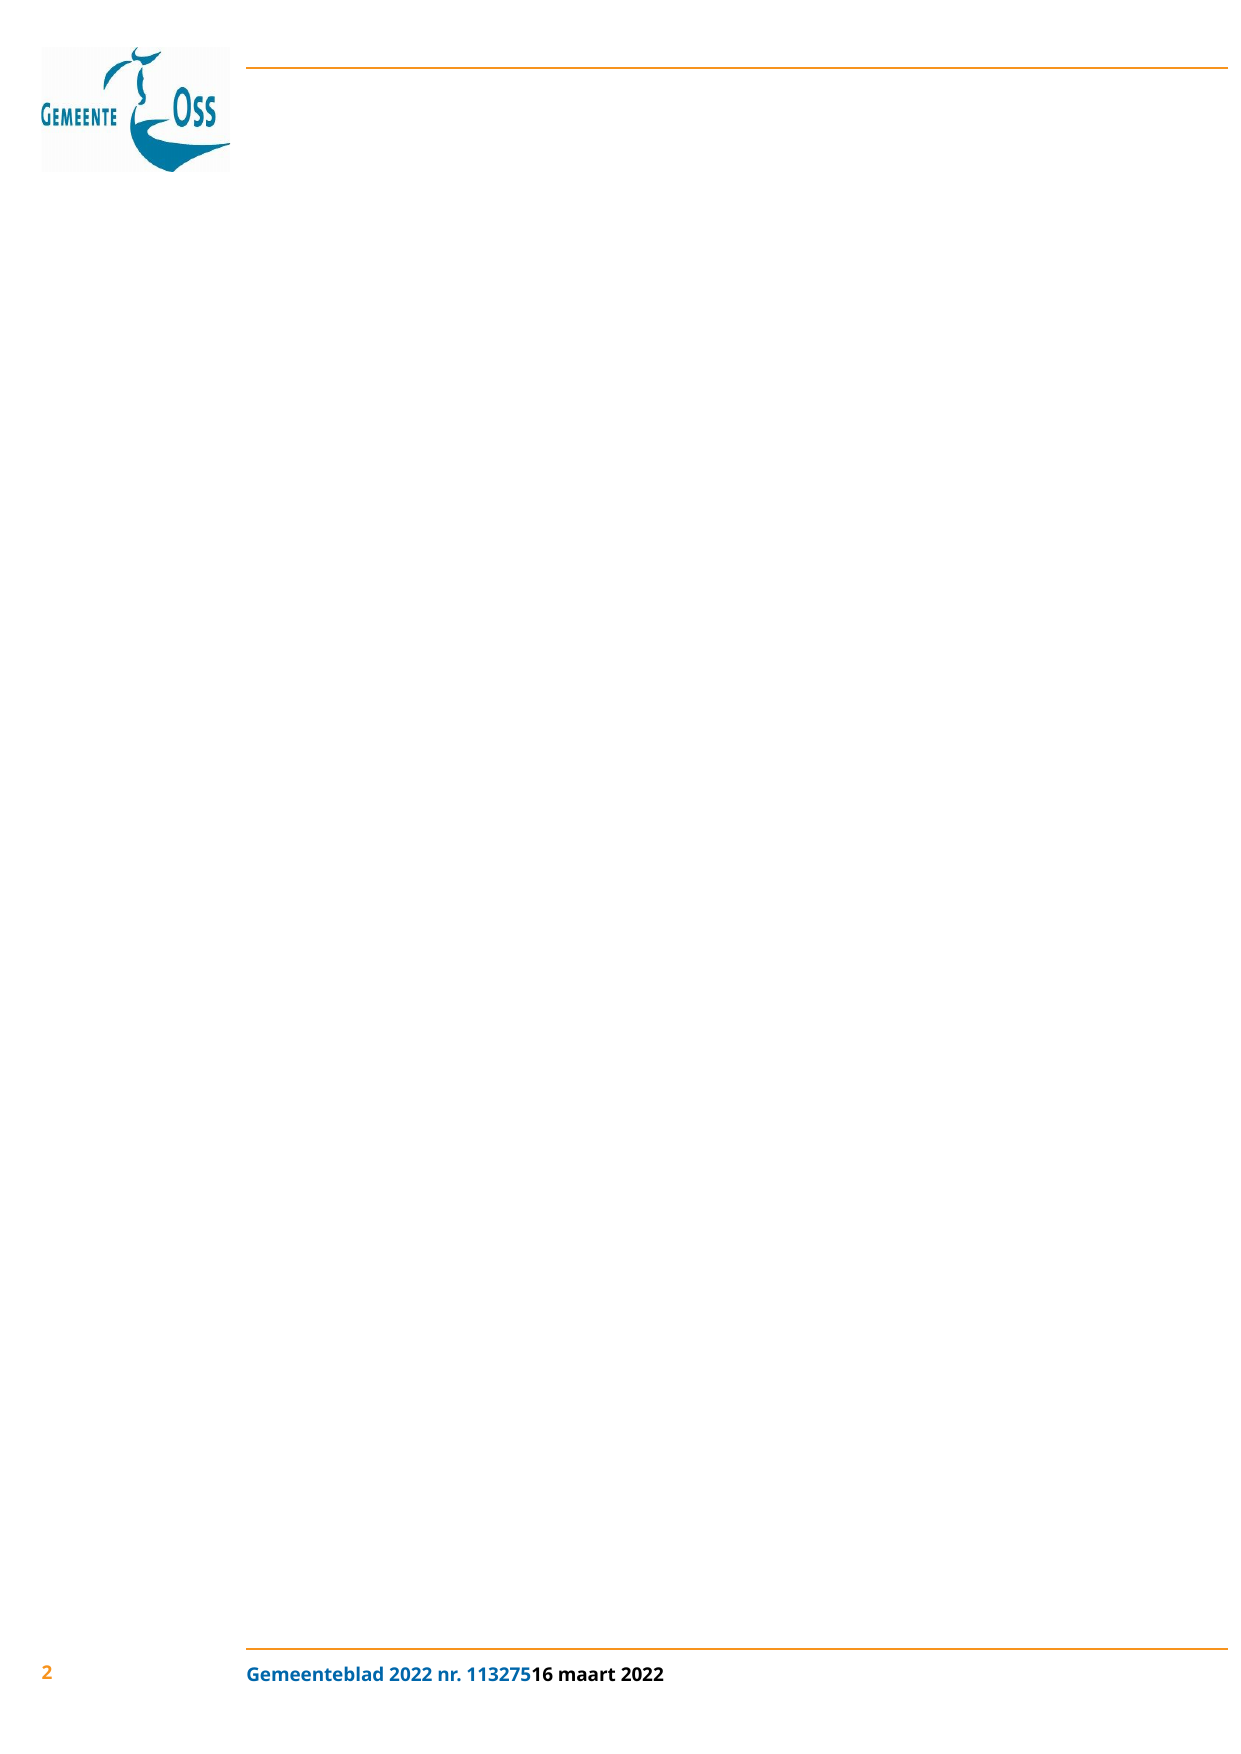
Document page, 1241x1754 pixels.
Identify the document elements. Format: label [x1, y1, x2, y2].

picture [41, 47, 231, 172]
